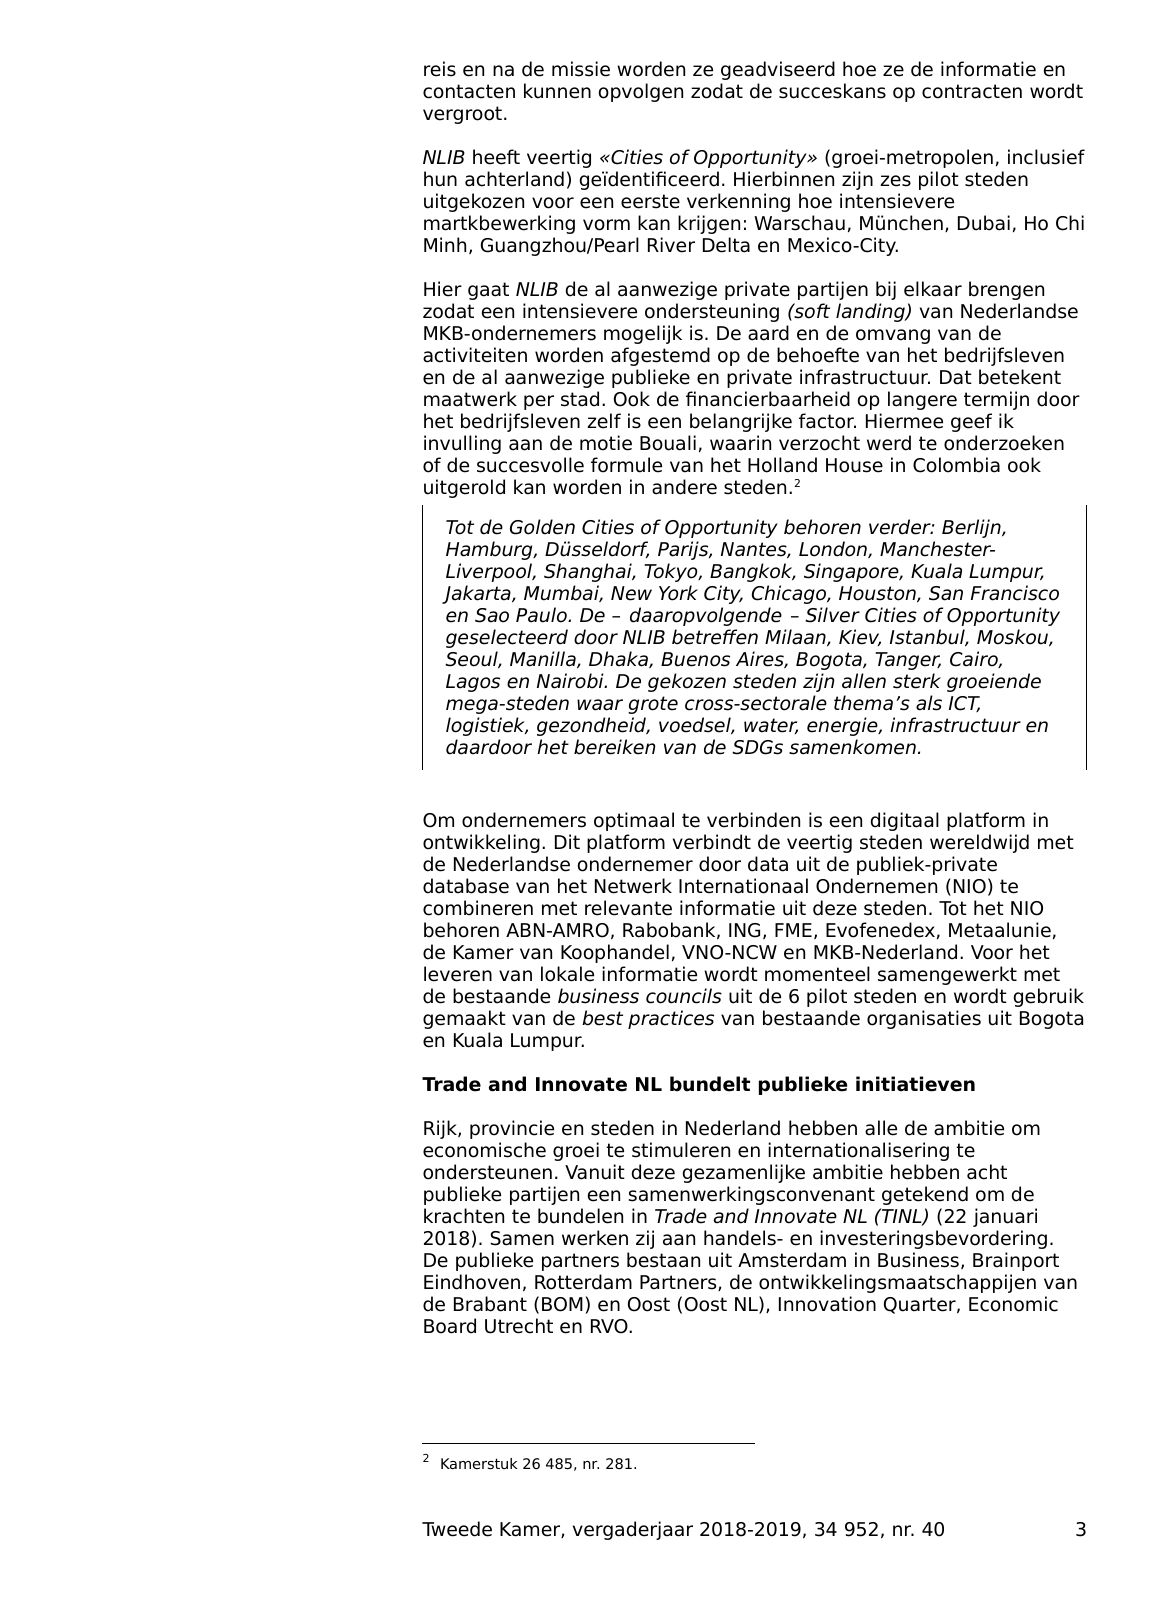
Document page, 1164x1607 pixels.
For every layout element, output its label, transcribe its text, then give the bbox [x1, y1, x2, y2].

text Hier gaat NLIB de al aanwezige private partijen bij elkaar brengen zodat een intensievere ondersteuning (soft landing) van Nederlandse MKB-ondernemers mogelijk is. De aard en de omvang van de activiteiten worden afgestemd op de behoefte van het bedrijfsleven en de al aanwezige publieke en private infrastructuur. Dat betekent maatwerk per stad. Ook de financierbaarheid op langere termijn door het bedrijfsleven zelf is een belangrijke factor. Hiermee geef ik invulling aan de motie Bouali, waarin verzocht werd te onderzoeken of de succesvolle formule van het Holland House in Colombia ook uitgerold kan worden in andere steden. [422, 279, 1087, 499]
subtitle Trade and Innovate NL bundelt publieke initiatieven [422, 1074, 1087, 1096]
text NLIB heeft veertig «Cities of Opportunity» (groei-metropolen, inclusief hun achterland) geïdentificeerd. Hierbinnen zijn zes pilot steden uitgekozen voor een eerste verkenning hoe intensievere martkbewerking vorm kan krijgen: Warschau, München, Dubai, Ho Chi Minh, Guangzhou/Pearl River Delta en Mexico-City. [422, 147, 1087, 257]
text Om ondernemers optimaal te verbinden is een digitaal platform in ontwikkeling. Dit platform verbindt de veertig steden wereldwijd met de Nederlandse ondernemer door data uit de publiek-private database van het Netwerk Internationaal Ondernemen (NIO) te combineren met relevante informatie uit deze steden. Tot het NIO behoren ABN-AMRO, Rabobank, ING, FME, Evofenedex, Metaalunie, de Kamer van Koophandel, VNO-NCW en MKB-Nederland. Voor het leveren van lokale informatie wordt momenteel samengewerkt met de bestaande business councils uit de 6 pilot steden en wordt gebruik gemaakt van de best practices van bestaande organisaties uit Bogota en Kuala Lumpur. [422, 810, 1087, 1052]
text reis en na de missie worden ze geadviseerd hoe ze de informatie en contacten kunnen opvolgen zodat de succeskans op contracten wordt vergroot. [422, 59, 1087, 125]
table_header Tot de Golden Cities of Opportunity behoren verder: Berlijn, Hamburg, Düsseldorf, Parijs, Nantes, London, Manchester-Liverpool, Shanghai, Tokyo, Bangkok, Singapore, Kuala Lumpur, Jakarta, Mumbai, New York City, Chicago, Houston, San Francisco en Sao Paulo. De – daaropvolgende – Silver Cities of Opportunity geselecteerd door NLIB betreffen Milaan, Kiev, Istanbul, Moskou, Seoul, Manilla, Dhaka, Buenos Aires, Bogota, Tanger, Cairo, Lagos en Nairobi. De gekozen steden zijn allen sterk groeiende mega-steden waar grote cross-sectorale thema’s als ICT, logistiek, gezondheid, voedsel, water, energie, infrastructuur en daardoor het bereiken van de SDGs samenkomen. [423, 505, 1086, 770]
text Rijk, provincie en steden in Nederland hebben alle de ambitie om economische groei te stimuleren en internationalisering te ondersteunen. Vanuit deze gezamenlijke ambitie hebben acht publieke partijen een samenwerkingsconvenant getekend om de krachten te bundelen in Trade and Innovate NL (TINL) (22 januari 2018). Samen werken zij aan handels- en investeringsbevordering. De publieke partners bestaan uit Amsterdam in Business, Brainport Eindhoven, Rotterdam Partners, de ontwikkelingsmaatschappijen van de Brabant (BOM) en Oost (Oost NL), Innovation Quarter, Economic Board Utrecht en RVO. [422, 1118, 1087, 1338]
text Kamerstuk 26 485, nr. 281. [422, 1452, 1087, 1474]
